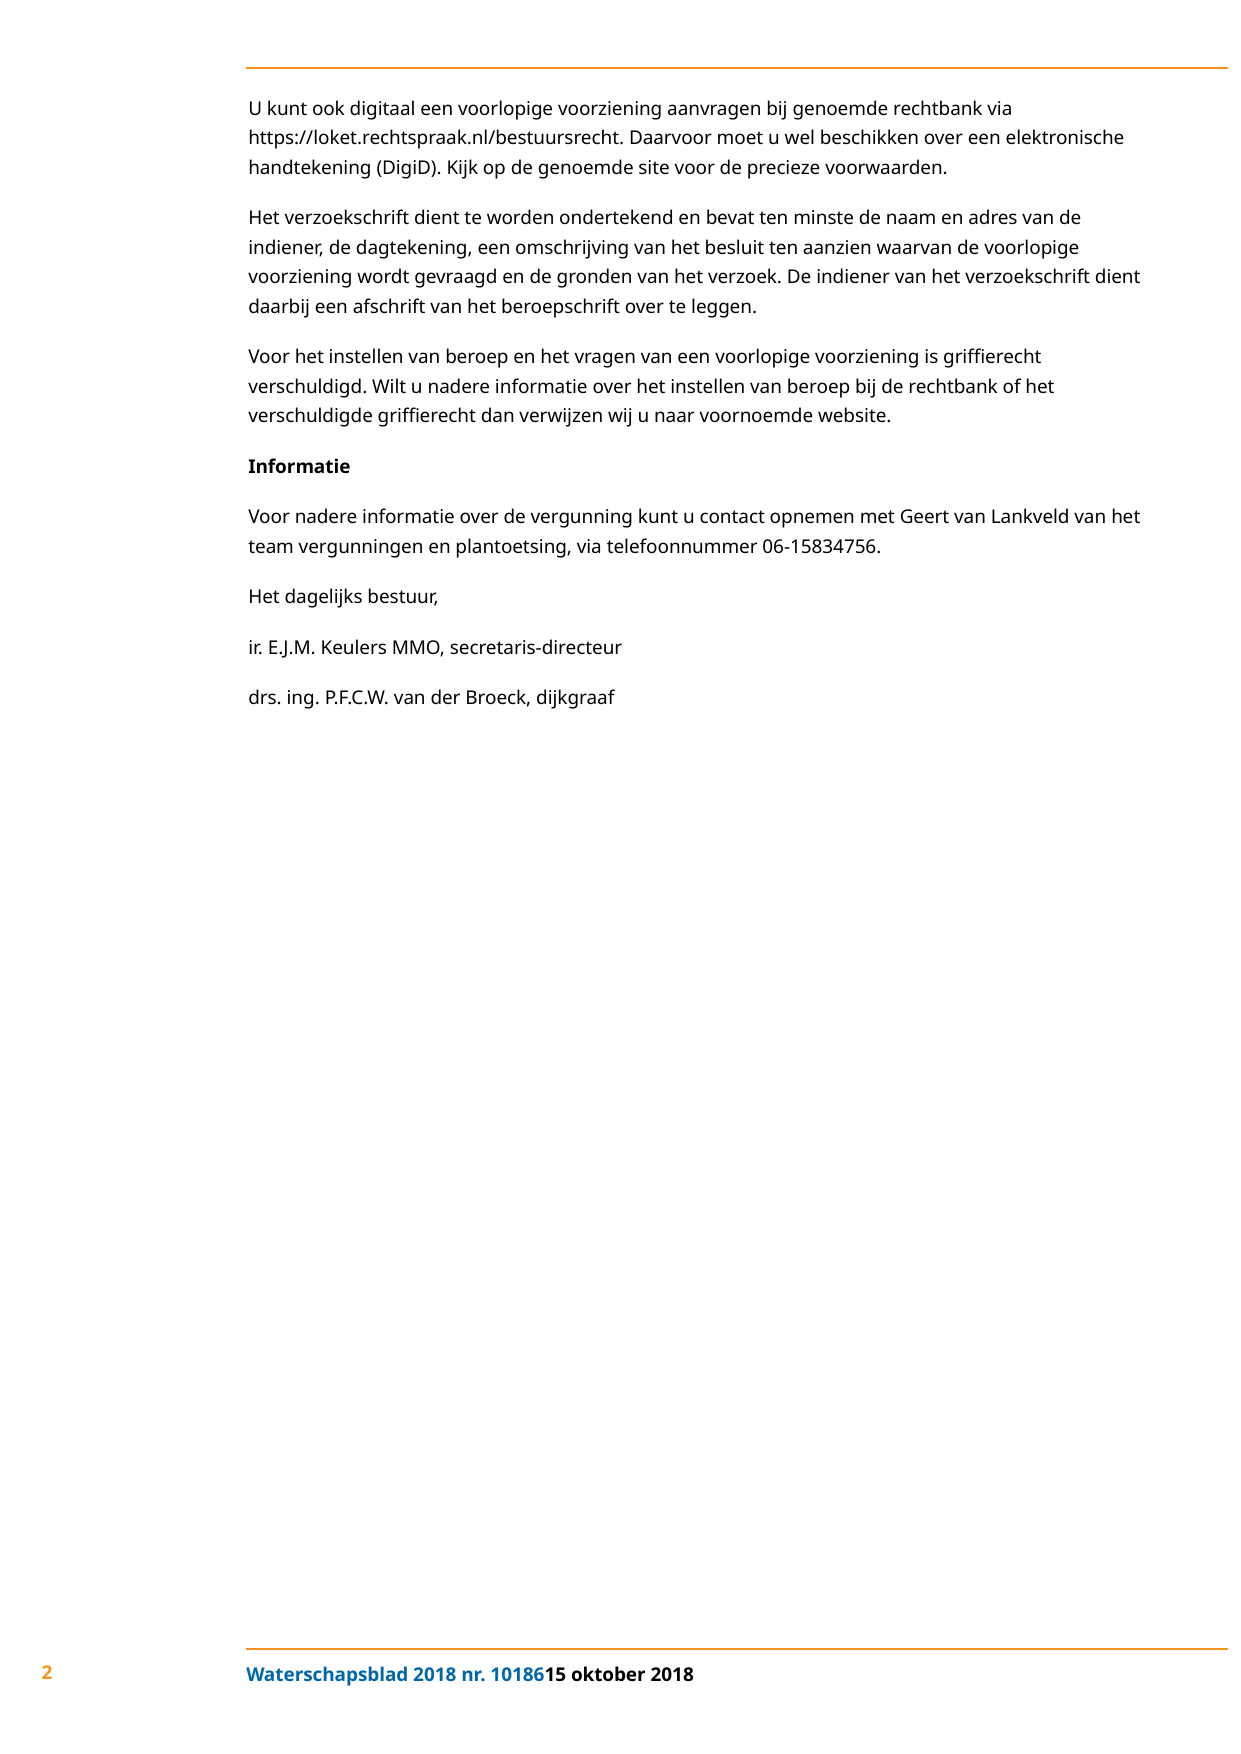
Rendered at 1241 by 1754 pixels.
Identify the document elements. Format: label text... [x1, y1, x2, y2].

text Voor nadere informatie over de vergunning kunt u contact opnemen met Geert van Lankveld van het team vergunningen en plantoetsing, via telefoonnummer 06-15834756. [248, 503, 1152, 559]
text Voor het instellen van beroep en het vragen van een voorlopige voorziening is griffierecht verschuldigd. Wilt u nadere informatie over het instellen van beroep bij de rechtbank of het verschuldigde griffierecht dan verwijzen wij u naar voornoemde website. [248, 343, 1152, 428]
text U kunt ook digitaal een voorlopige voorziening aanvragen bij genoemde rechtbank via https://loket.rechtspraak.nl/bestuursrecht. Daarvoor moet u wel beschikken over een elektronische handtekening (DigiD). Kijk op de genoemde site voor de precieze voorwaarden. [248, 95, 1152, 180]
text Informatie [248, 453, 1152, 479]
text drs. ing. P.F.C.W. van der Broeck, dijkgraaf [248, 684, 1152, 710]
text Het verzoekschrift dient te worden ondertekend en bevat ten minste de naam en adres van de indiener, de dagtekening, een omschrijving van het besluit ten aanzien waarvan de voorlopige voorziening wordt gevraagd en de gronden van het verzoek. De indiener van het verzoekschrift dient daarbij een afschrift van het beroepschrift over te leggen. [248, 204, 1152, 319]
text ir. E.J.M. Keulers MMO, secretaris-directeur [248, 634, 1152, 660]
text Het dagelijks bestuur, [248, 583, 1152, 609]
picture [41, 47, 231, 172]
